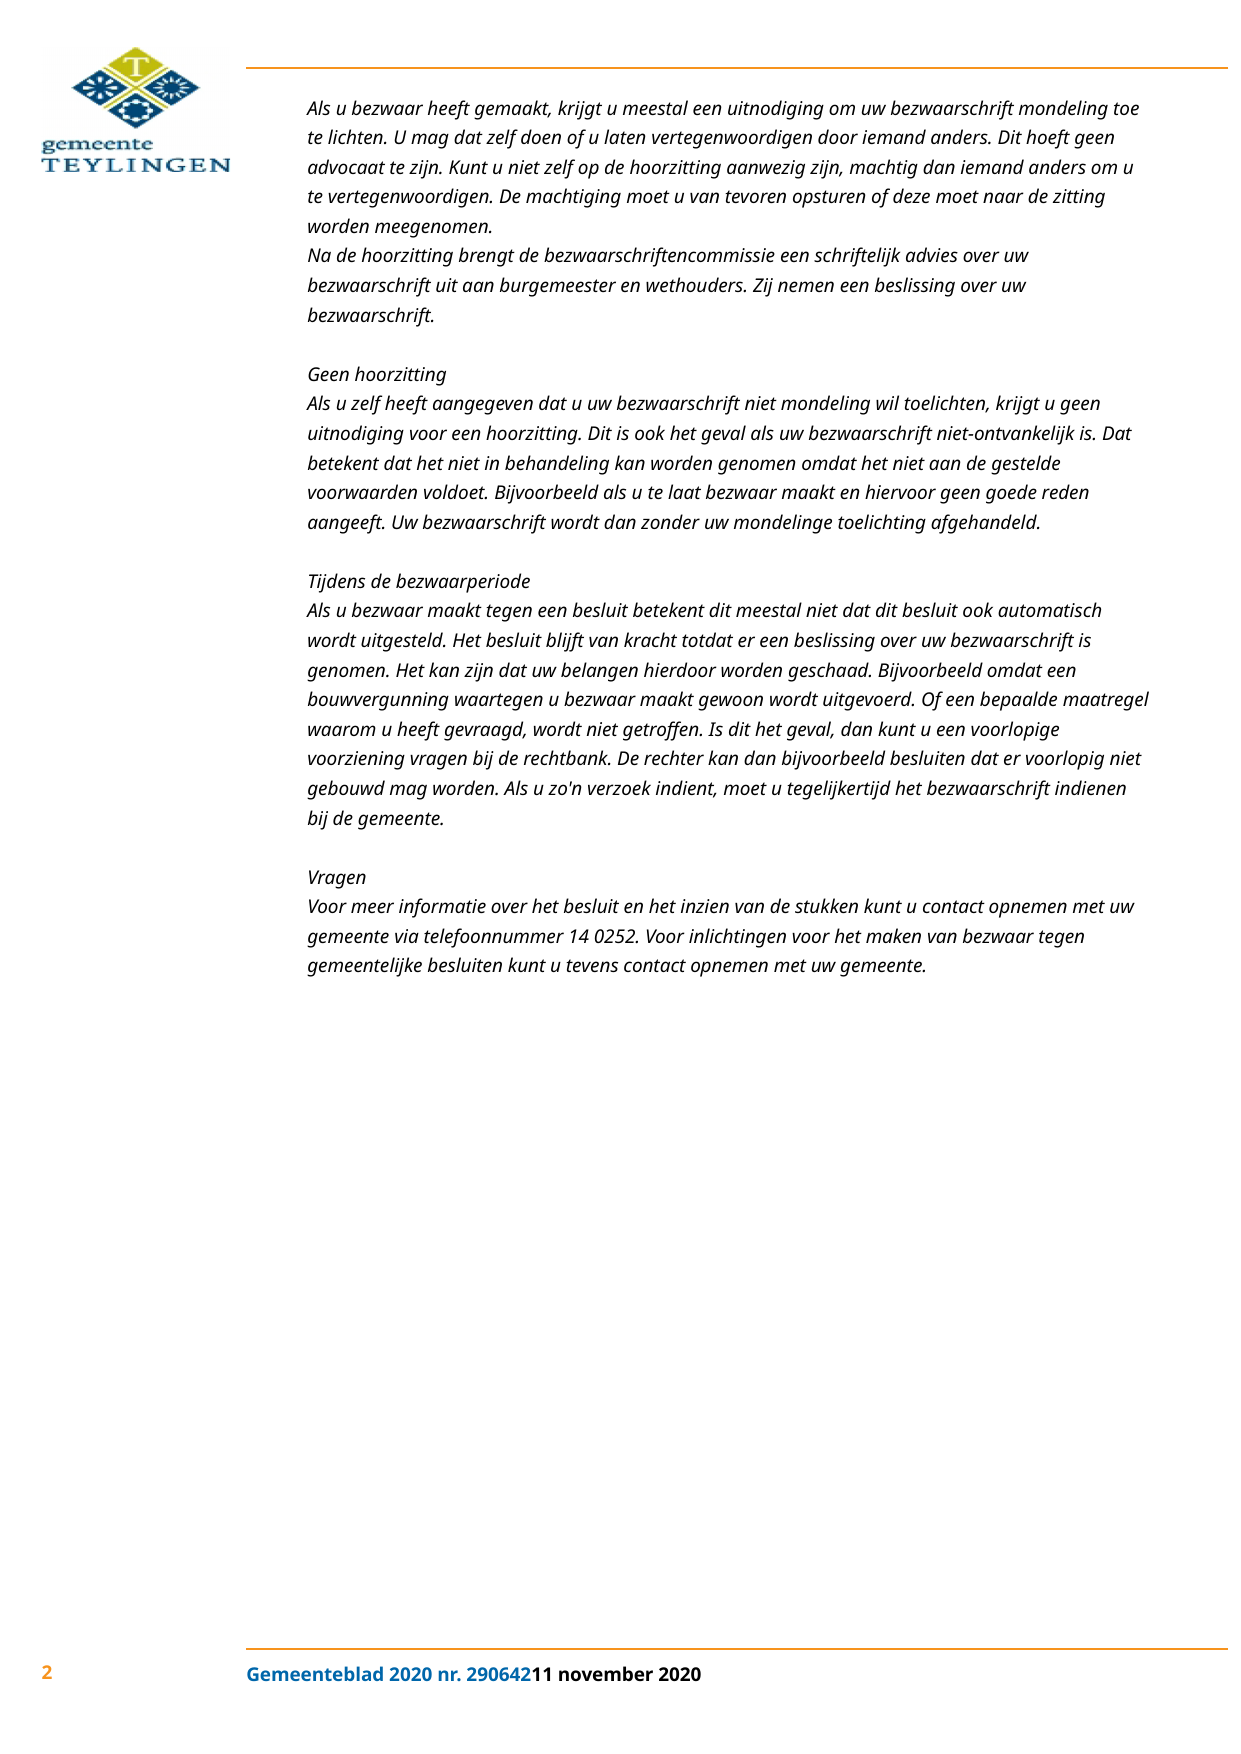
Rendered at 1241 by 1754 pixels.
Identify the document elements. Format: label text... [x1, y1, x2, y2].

list Als u bezwaar maakt tegen een besluit betekent dit meestal niet dat dit besluit ook automatisch wordt uitgesteld. Het besluit blijft van kracht totdat er een beslissing over uw bezwaarschrift is genomen. Het kan zijn dat uw belangen hierdoor worden geschaad. Bijvoorbeeld omdat een bouwvergunning waartegen u bezwaar maakt gewoon wordt uitgevoerd. Of een bepaalde maatregel waarom u heeft gevraagd, wordt niet getroffen. Is dit het geval, dan kunt u een voorlopige voorziening vragen bij de rechtbank. De rechter kan dan bijvoorbeeld besluiten dat er voorlopig niet gebouwd mag worden. Als u zo'n verzoek indient, moet u tegelijkertijd het bezwaarschrift indienen bij de gemeente. [248, 598, 1152, 831]
picture [41, 47, 231, 172]
list Als u bezwaar heeft gemaakt, krijgt u meestal een uitnodiging om uw bezwaarschrift mondeling toe te lichten. U mag dat zelf doen of u laten vertegenwoordigen door iemand anders. Dit hoeft geen advocaat te zijn. Kunt u niet zelf op de hoorzitting aanwezig zijn, machtig dan iemand anders om u te vertegenwoordigen. De machtiging moet u van tevoren opsturen of deze moet naar de zitting worden meegenomen. [248, 95, 1152, 239]
list Tijdens de bezwaarperiode [248, 568, 1152, 594]
list Als u zelf heeft aangegeven dat u uw bezwaarschrift niet mondeling wil toelichten, krijgt u geen uitnodiging voor een hoorzitting. Dit is ook het geval als uw bezwaarschrift niet-ontvankelijk is. Dat betekent dat het niet in behandeling kan worden genomen omdat het niet aan de gestelde voorwaarden voldoet. Bijvoorbeeld als u te laat bezwaar maakt en hiervoor geen goede reden aangeeft. Uw bezwaarschrift wordt dan zonder uw mondelinge toelichting afgehandeld. [248, 391, 1152, 535]
list Voor meer informatie over het besluit en het inzien van de stukken kunt u contact opnemen met uw gemeente via telefoonnummer 14 0252. Voor inlichtingen voor het maken van bezwaar tegen gemeentelijke besluiten kunt u tevens contact opnemen met uw gemeente. [248, 893, 1152, 978]
list Geen hoorzitting [248, 361, 1152, 387]
list Vragen [248, 864, 1152, 890]
list Na de hoorzitting brengt de bezwaarschriftencommissie een schriftelijk advies over uw bezwaarschrift uit aan burgemeester en wethouders. Zij nemen een beslissing over uw bezwaarschrift. [248, 243, 1152, 328]
